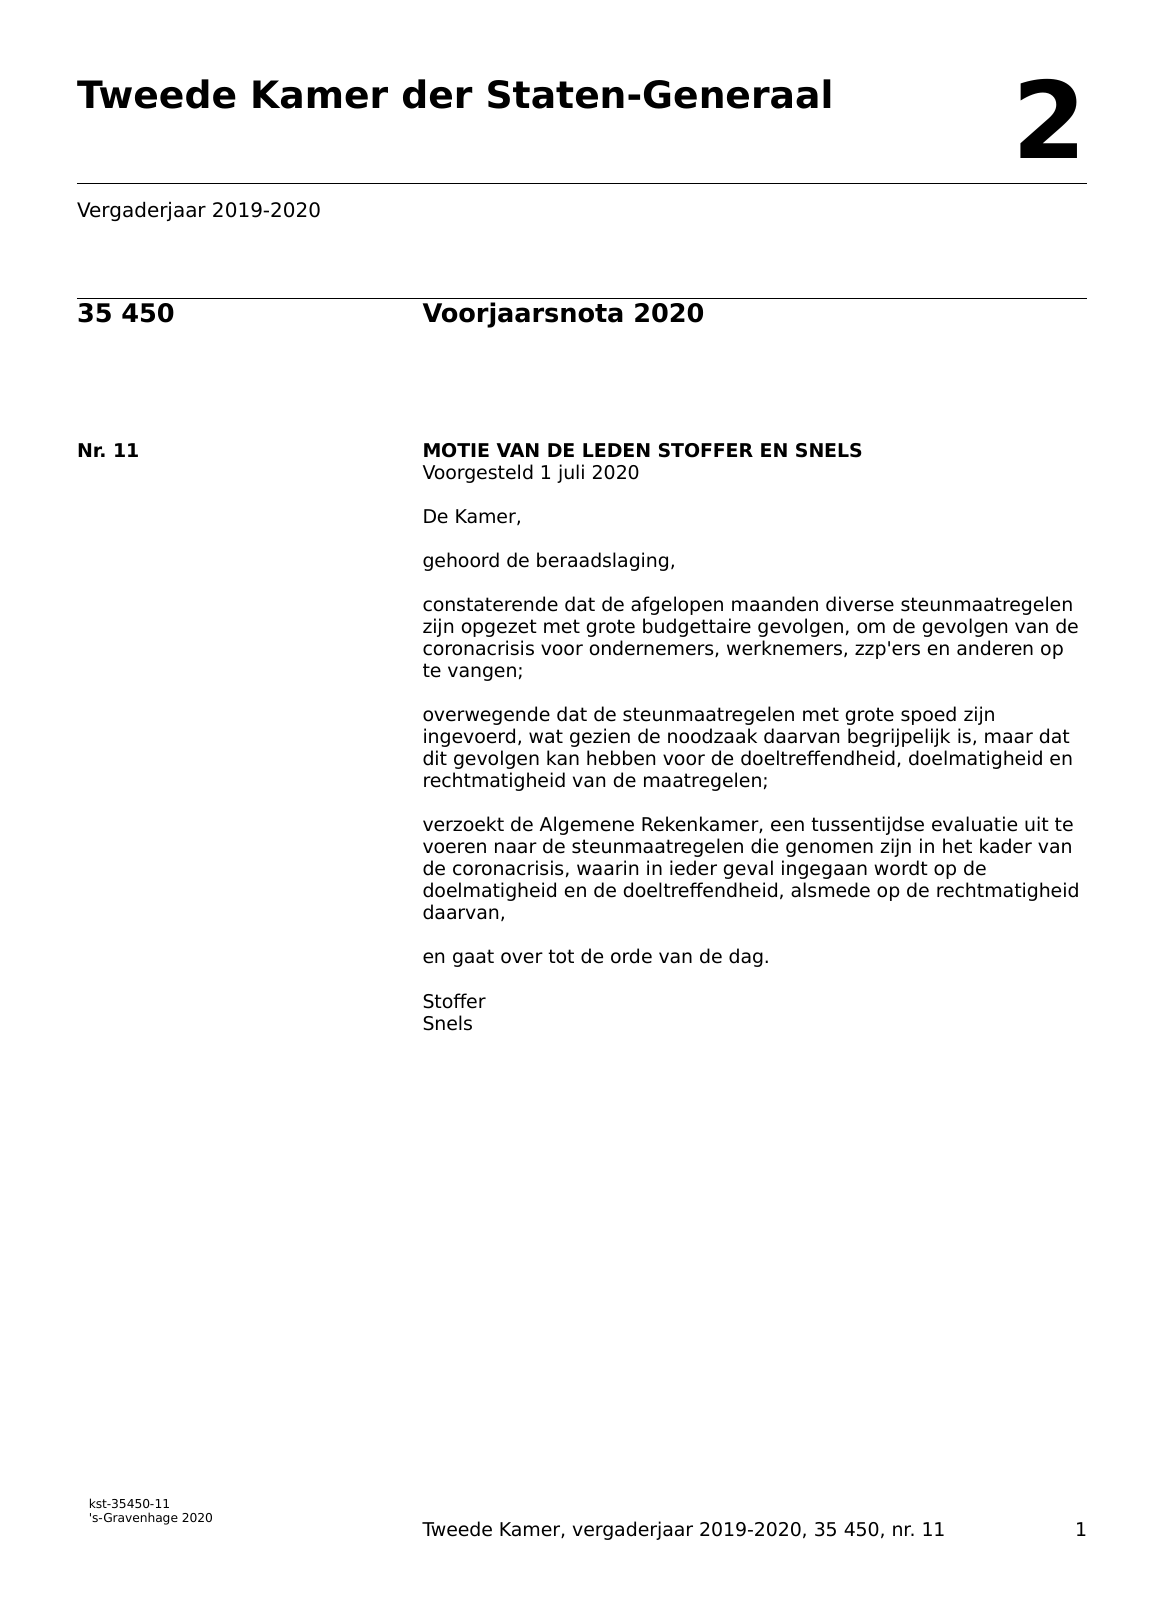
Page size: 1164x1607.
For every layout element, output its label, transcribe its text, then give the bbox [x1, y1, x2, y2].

text en gaat over tot de orde van de dag. [422, 946, 1087, 968]
text gehoord de beraadslaging, [422, 550, 1087, 572]
text Voorgesteld 1 juli 2020 [422, 462, 1087, 484]
table_header Tweede Kamer der Staten-Generaal [77, 59, 886, 183]
subtitle Nr. 11 MOTIE VAN DE LEDEN STOFFER EN SNELS [77, 440, 1087, 462]
text overwegende dat de steunmaatregelen met grote spoed zijn ingevoerd, wat gezien de noodzaak daarvan begrijpelijk is, maar dat dit gevolgen kan hebben voor de doeltreffendheid, doelmatigheid en rechtmatigheid van de maatregelen; [422, 704, 1087, 792]
table_cell Vergaderjaar 2019-2020 [77, 184, 1087, 298]
text De Kamer, [422, 506, 1087, 528]
text constaterende dat de afgelopen maanden diverse steunmaatregelen zijn opgezet met grote budgettaire gevolgen, om de gevolgen van de coronacrisis voor ondernemers, werknemers, zzp'ers en anderen op te vangen; [422, 594, 1087, 682]
text 's-Gravenhage 2020 [88, 1511, 323, 1525]
text verzoekt de Algemene Rekenkamer, een tussentijdse evaluatie uit te voeren naar de steunmaatregelen die genomen zijn in het kader van de coronacrisis, waarin in ieder geval ingegaan wordt op de doelmatigheid en de doeltreffendheid, alsmede op de rechtmatigheid daarvan, [422, 814, 1087, 924]
text Snels [422, 1013, 1087, 1034]
subtitle 35 450 Voorjaarsnota 2020 [77, 299, 1087, 329]
text kst-35450-11 [88, 1497, 323, 1511]
table_header 2 [886, 59, 1087, 183]
text Stoffer [422, 991, 1087, 1013]
